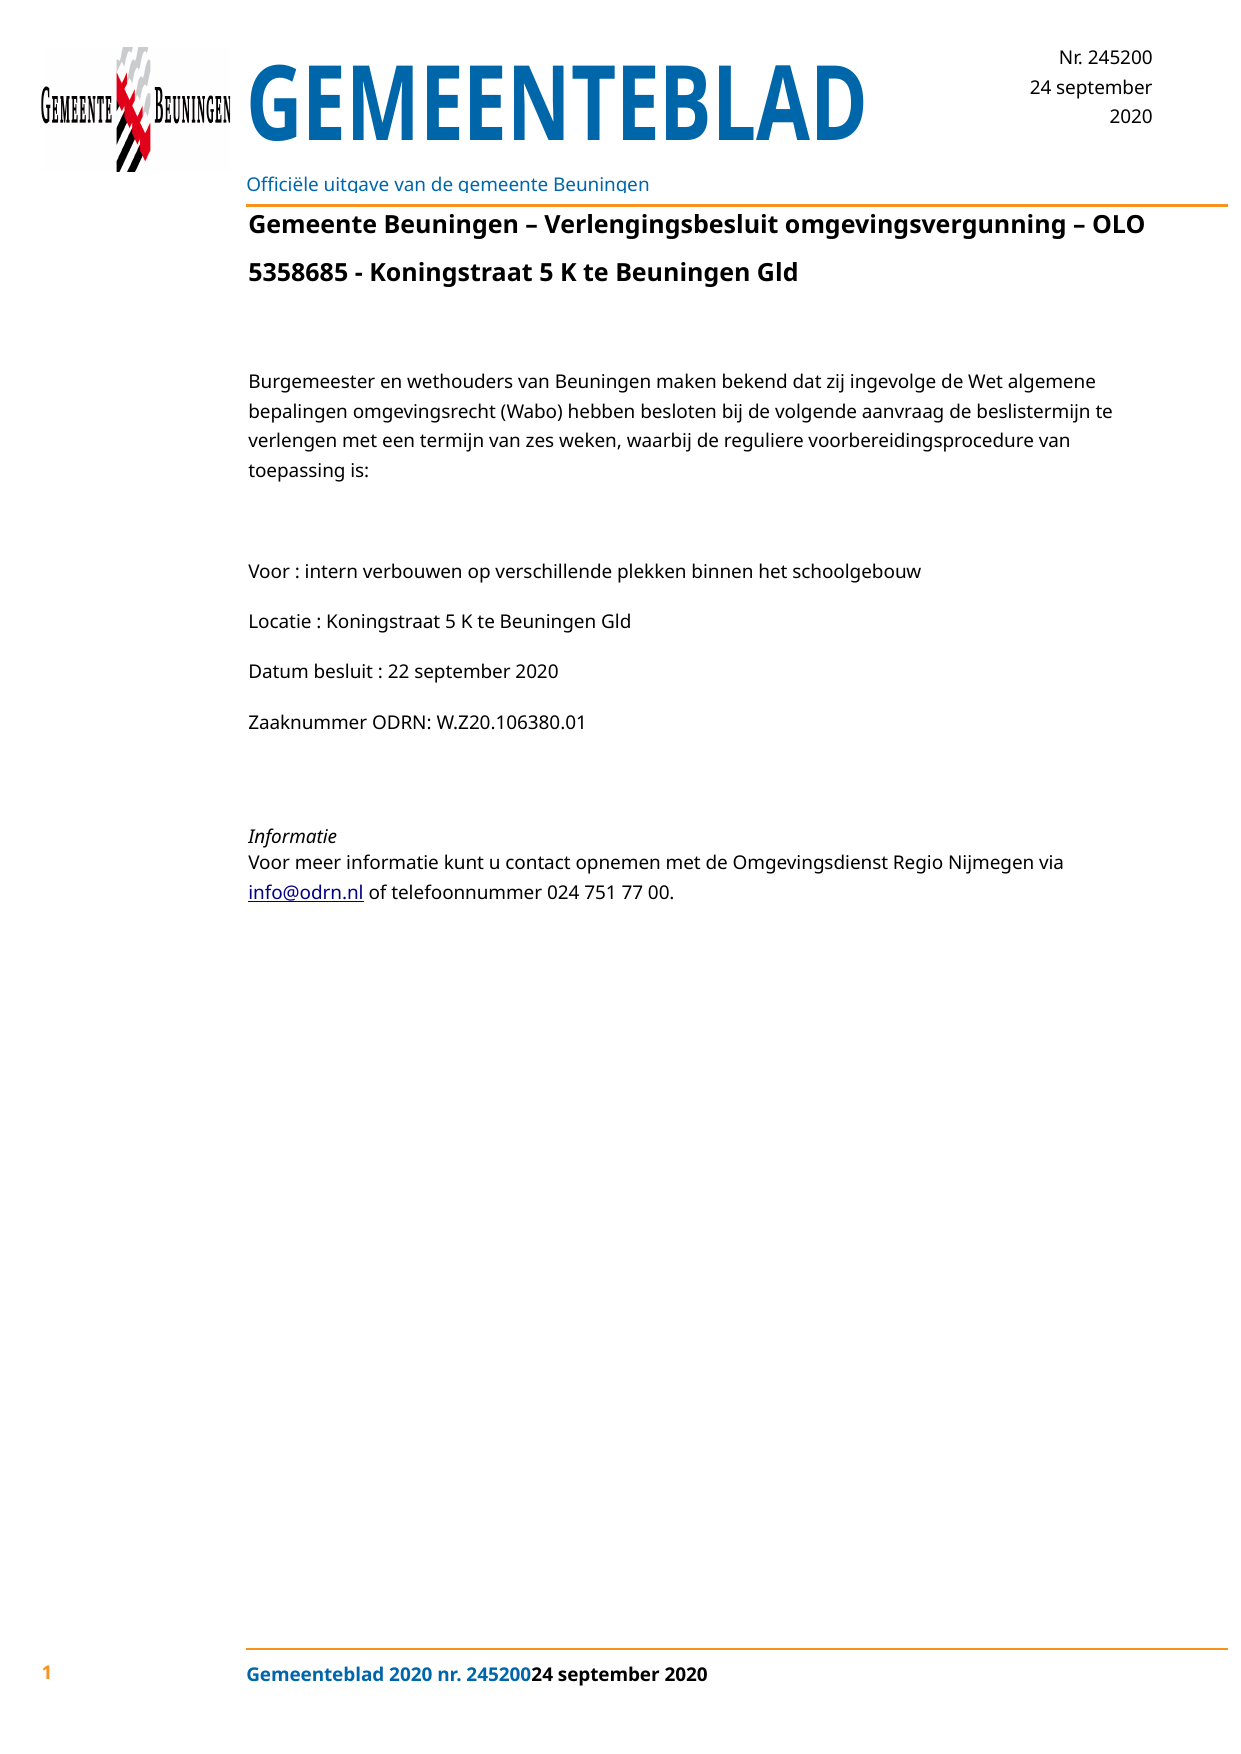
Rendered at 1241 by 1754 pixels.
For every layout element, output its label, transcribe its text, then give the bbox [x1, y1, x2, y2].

text Burgemeester en wethouders van Beuningen maken bekend dat zij ingevolge de Wet algemene bepalingen omgevingsrecht (Wabo) hebben besloten bij de volgende aanvraag de beslistermijn te verlengen met een termijn van zes weken, waarbij de reguliere voorbereidingsprocedure van toepassing is: [248, 368, 1152, 483]
text Voor : intern verbouwen op verschillende plekken binnen het schoolgebouw [248, 558, 1152, 584]
text Zaaknummer ODRN: W.Z20.106380.01 [248, 709, 1152, 735]
text Gemeente Beuningen – Verlengingsbesluit omgevingsvergunning – OLO 5358685 - Koningstraat 5 K te Beuningen Gld [248, 207, 1152, 288]
text Informatie [248, 823, 1152, 849]
text Datum besluit : 22 september 2020 [248, 659, 1152, 684]
text Voor meer informatie kunt u contact opnemen met de Omgevingsdienst Regio Nijmegen via info@odrn.nl of telefoonnummer 024 751 77 00. [248, 849, 1152, 904]
text Locatie : Koningstraat 5 K te Beuningen Gld [248, 608, 1152, 634]
picture [41, 47, 231, 172]
